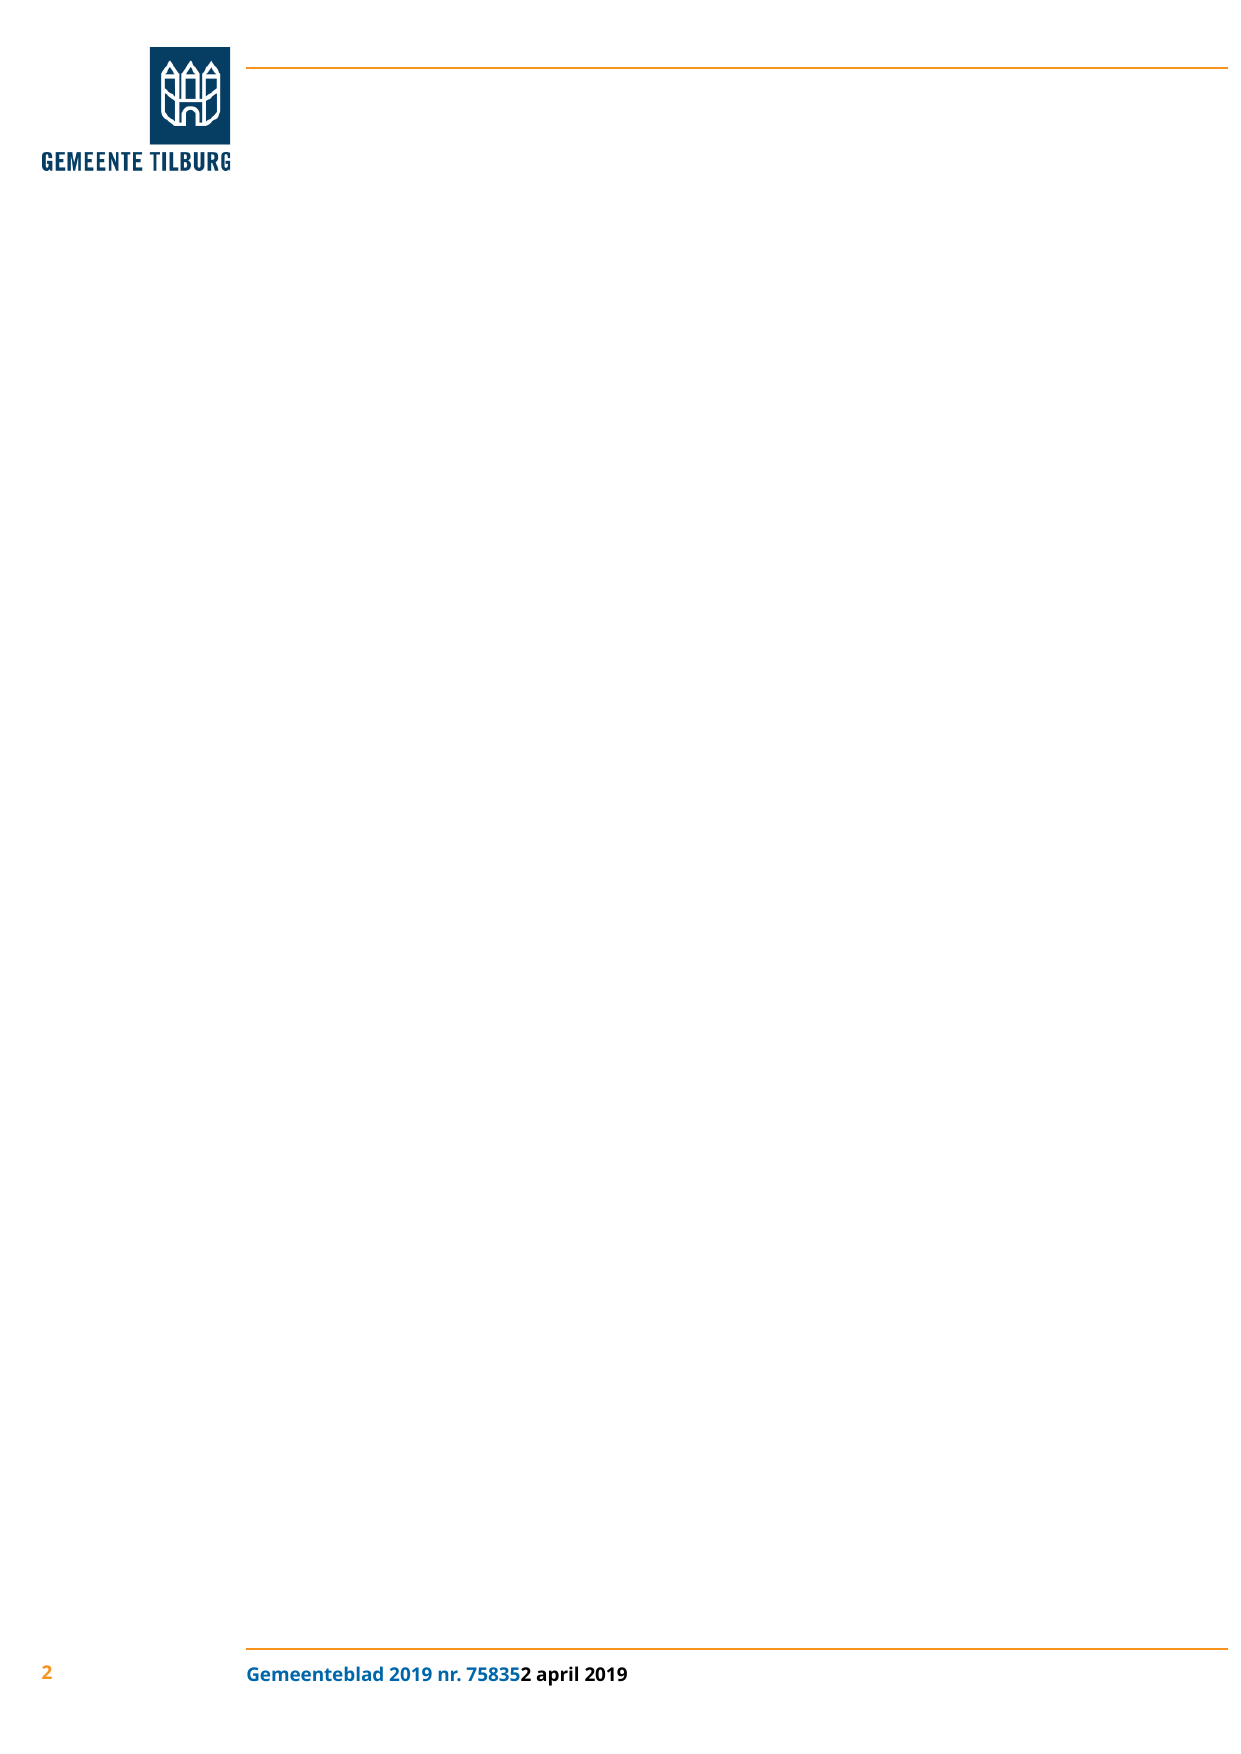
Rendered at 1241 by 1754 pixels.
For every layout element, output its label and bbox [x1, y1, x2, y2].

picture [41, 47, 231, 172]
